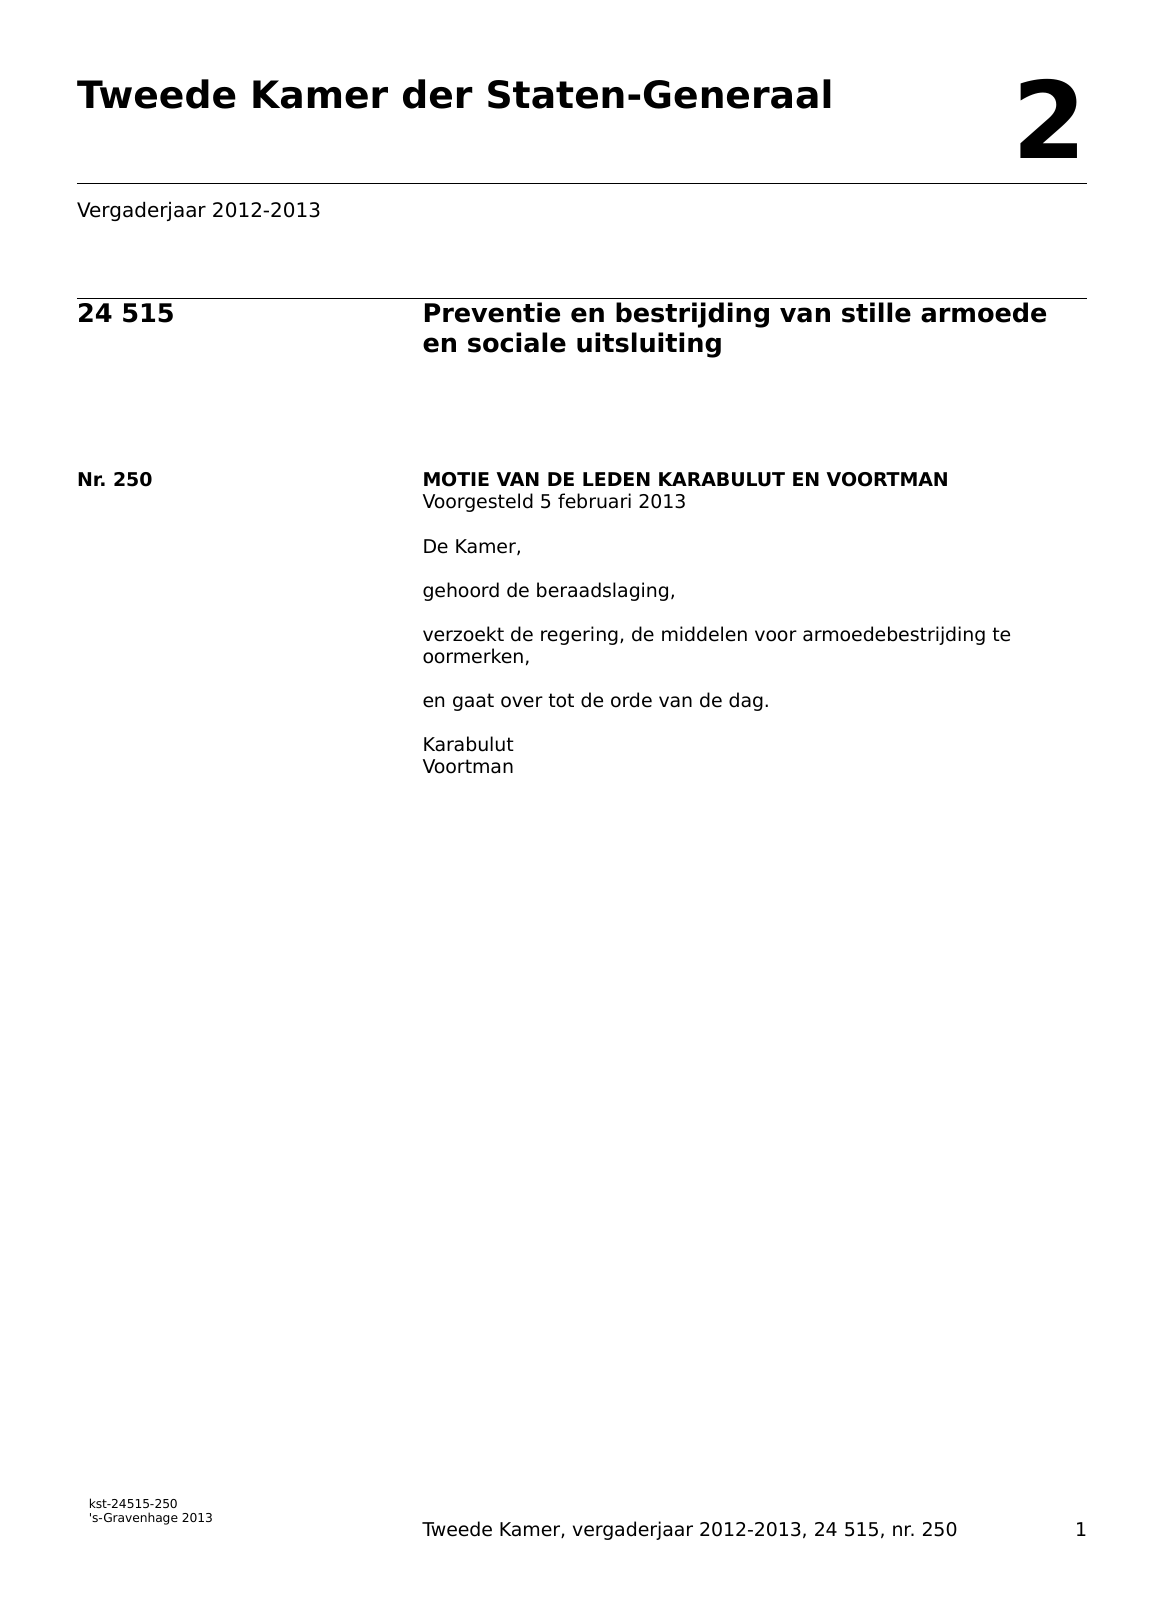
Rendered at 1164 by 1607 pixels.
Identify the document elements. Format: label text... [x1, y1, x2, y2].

table_cell Vergaderjaar 2012-2013 [77, 184, 1087, 298]
text verzoekt de regering, de middelen voor armoedebestrijding te oormerken, [422, 624, 1087, 668]
text Karabulut [422, 734, 1087, 756]
table_header 2 [886, 59, 1087, 183]
subtitle Nr. 250 MOTIE VAN DE LEDEN KARABULUT EN VOORTMAN [77, 469, 1087, 491]
subtitle 24 515 Preventie en bestrijding van stille armoede en sociale uitsluiting [77, 299, 1087, 358]
text 's-Gravenhage 2013 [88, 1511, 323, 1525]
table_header Tweede Kamer der Staten-Generaal [77, 59, 886, 183]
text en gaat over tot de orde van de dag. [422, 690, 1087, 712]
text gehoord de beraadslaging, [422, 580, 1087, 602]
text De Kamer, [422, 536, 1087, 557]
text Voorgesteld 5 februari 2013 [422, 491, 1087, 513]
text Voortman [422, 756, 1087, 778]
text kst-24515-250 [88, 1497, 323, 1511]
